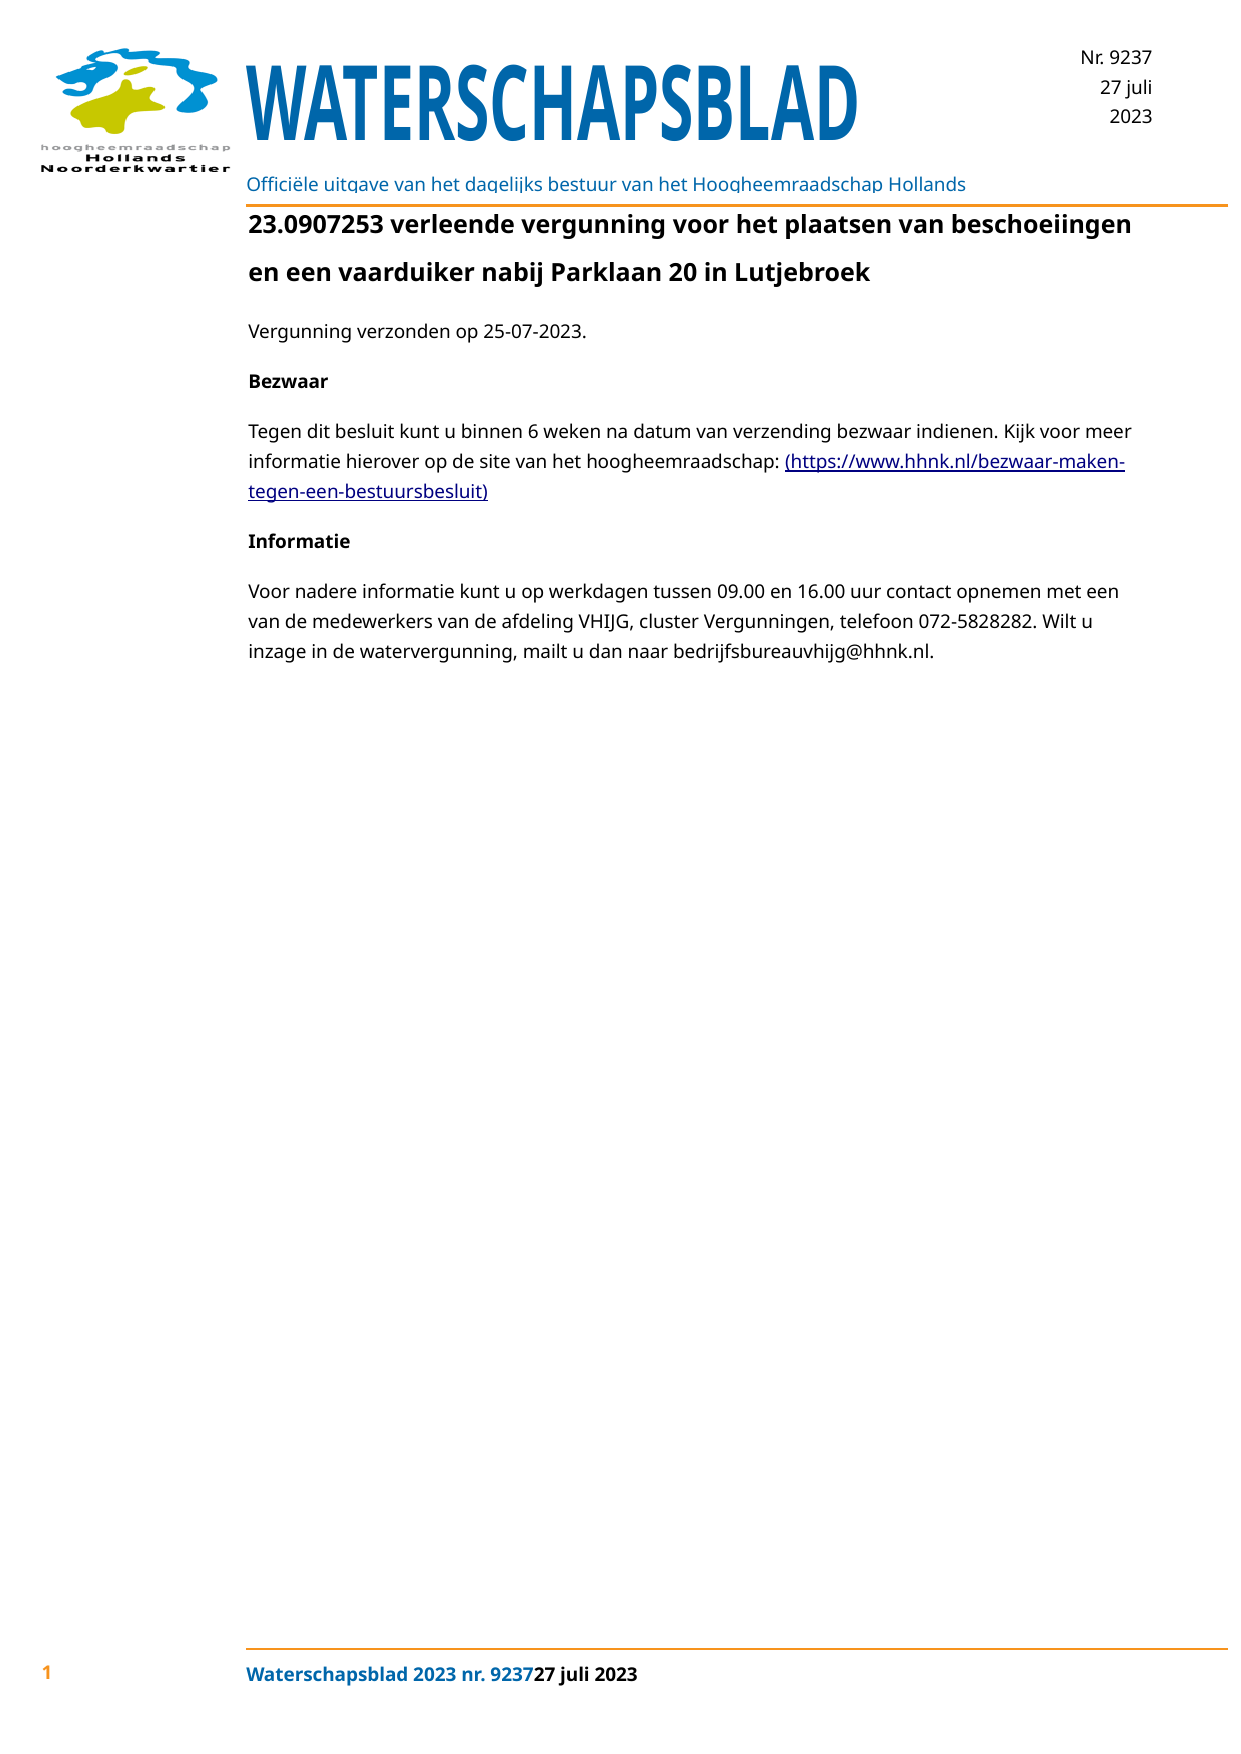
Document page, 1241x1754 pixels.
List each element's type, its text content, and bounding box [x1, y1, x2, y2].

picture [41, 47, 231, 172]
text Tegen dit besluit kunt u binnen 6 weken na datum van verzending bezwaar indienen. Kijk voor meer informatie hierover op de site van het hoogheemraadschap: (https://www.hhnk.nl/bezwaar-maken-tegen-een-bestuursbesluit) [248, 419, 1152, 504]
text 23.0907253 verleende vergunning voor het plaatsen van beschoeiingen en een vaarduiker nabij Parklaan 20 in Lutjebroek [248, 207, 1152, 288]
text Bezwaar [248, 368, 1152, 394]
text Voor nadere informatie kunt u op werkdagen tussen 09.00 en 16.00 uur contact opnemen met een van de medewerkers van de afdeling VHIJG, cluster Vergunningen, telefoon 072-5828282. Wilt u inzage in de watervergunning, mailt u dan naar bedrijfsbureauvhijg@hhnk.nl. [248, 579, 1152, 664]
text Vergunning verzonden op 25-07-2023. [248, 318, 1152, 344]
text Informatie [248, 528, 1152, 554]
